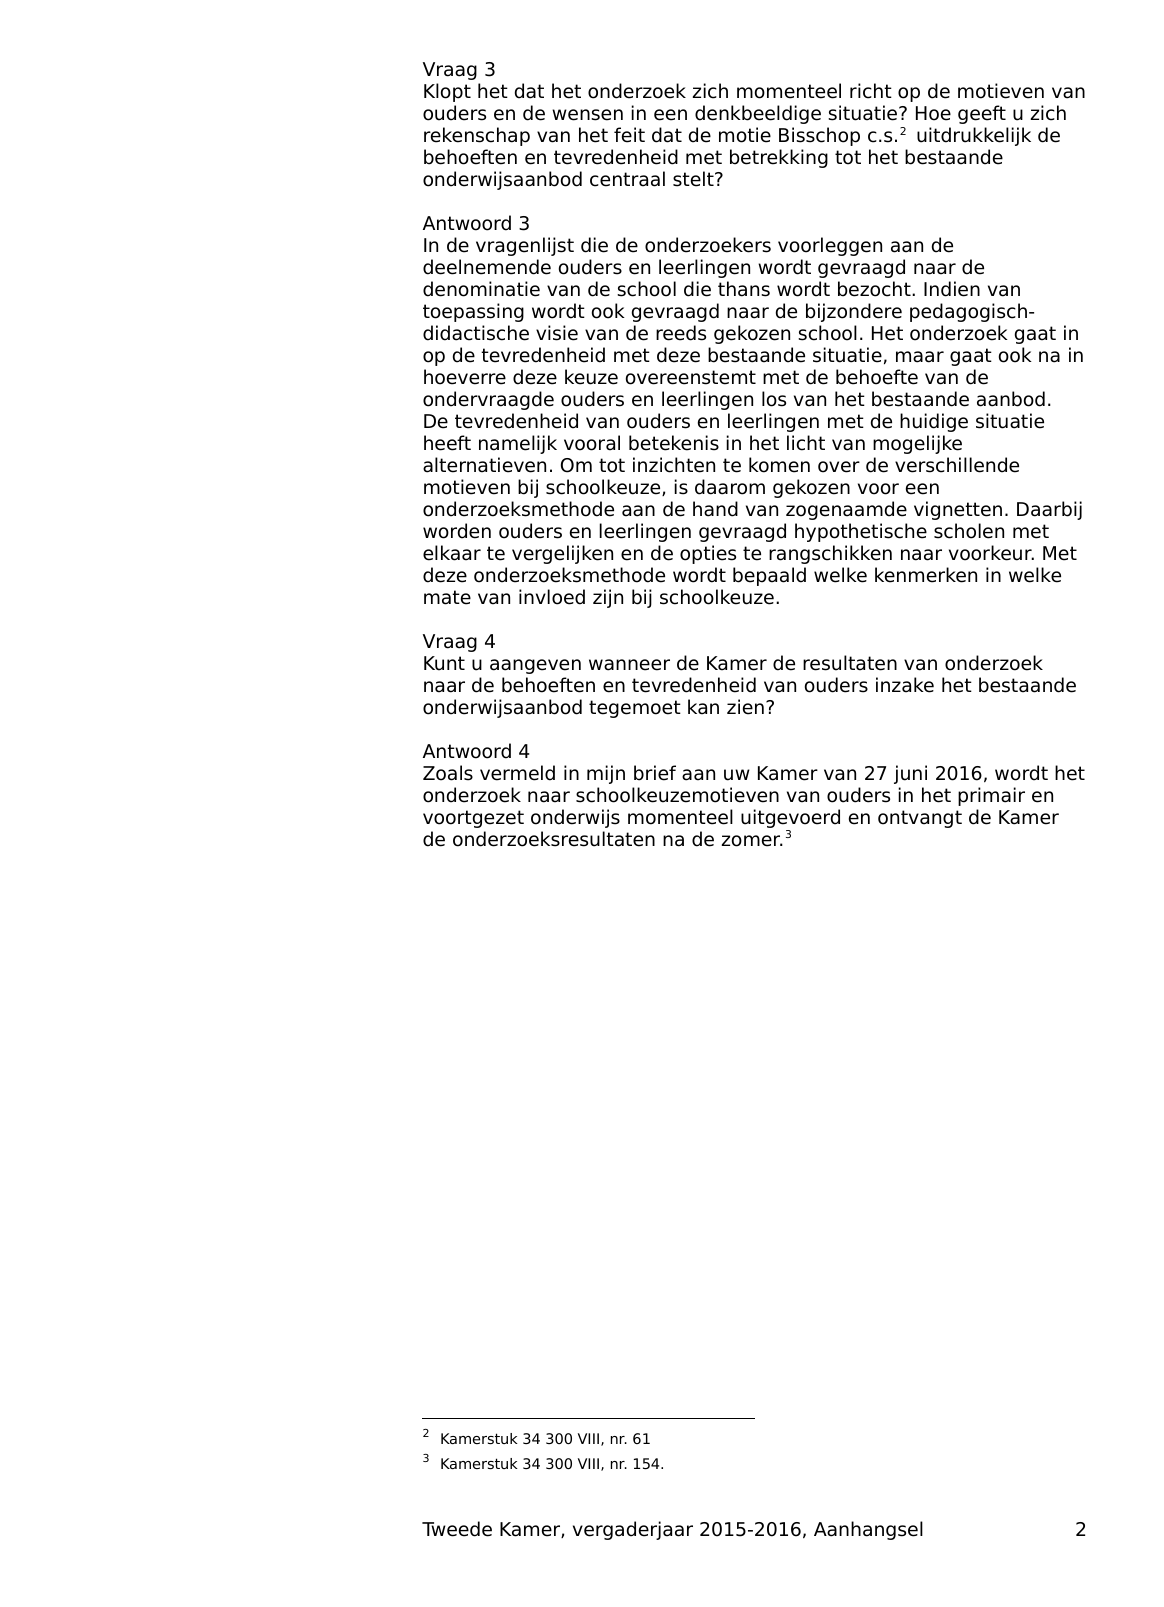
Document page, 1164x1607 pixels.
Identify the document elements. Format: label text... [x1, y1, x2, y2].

text Kamerstuk 34 300 VIII, nr. 61 [422, 1427, 1087, 1449]
text Kunt u aangeven wanneer de Kamer de resultaten van onderzoek naar de behoeften en tevredenheid van ouders inzake het bestaande onderwijsaanbod tegemoet kan zien? [422, 653, 1087, 719]
text Kamerstuk 34 300 VIII, nr. 154. [422, 1452, 1087, 1474]
text Vraag 3 [422, 59, 1087, 81]
text Antwoord 3 [422, 213, 1087, 235]
text De tevredenheid van ouders en leerlingen met de huidige situatie heeft namelijk vooral betekenis in het licht van mogelijke alternatieven. Om tot inzichten te komen over de verschillende motieven bij schoolkeuze, is daarom gekozen voor een onderzoeksmethode aan de hand van zogenaamde vignetten. Daarbij worden ouders en leerlingen gevraagd hypothetische scholen met elkaar te vergelijken en de opties te rangschikken naar voorkeur. Met deze onderzoeksmethode wordt bepaald welke kenmerken in welke mate van invloed zijn bij schoolkeuze. [422, 411, 1087, 609]
text In de vragenlijst die de onderzoekers voorleggen aan de deelnemende ouders en leerlingen wordt gevraagd naar de denominatie van de school die thans wordt bezocht. Indien van toepassing wordt ook gevraagd naar de bijzondere pedagogisch-didactische visie van de reeds gekozen school. Het onderzoek gaat in op de tevredenheid met deze bestaande situatie, maar gaat ook na in hoeverre deze keuze overeenstemt met de behoefte van de ondervraagde ouders en leerlingen los van het bestaande aanbod. [422, 235, 1087, 411]
text Vraag 4 [422, 631, 1087, 653]
text Zoals vermeld in mijn brief aan uw Kamer van 27 juni 2016, wordt het onderzoek naar schoolkeuzemotieven van ouders in het primair en voortgezet onderwijs momenteel uitgevoerd en ontvangt de Kamer de onderzoeksresultaten na de zomer. [422, 763, 1087, 851]
text Klopt het dat het onderzoek zich momenteel richt op de motieven van ouders en de wensen in een denkbeeldige situatie? Hoe geeft u zich rekenschap van het feit dat de motie Bisschop c.s. uitdrukkelijk de behoeften en tevredenheid met betrekking tot het bestaande onderwijsaanbod centraal stelt? [422, 81, 1087, 191]
text Antwoord 4 [422, 741, 1087, 763]
